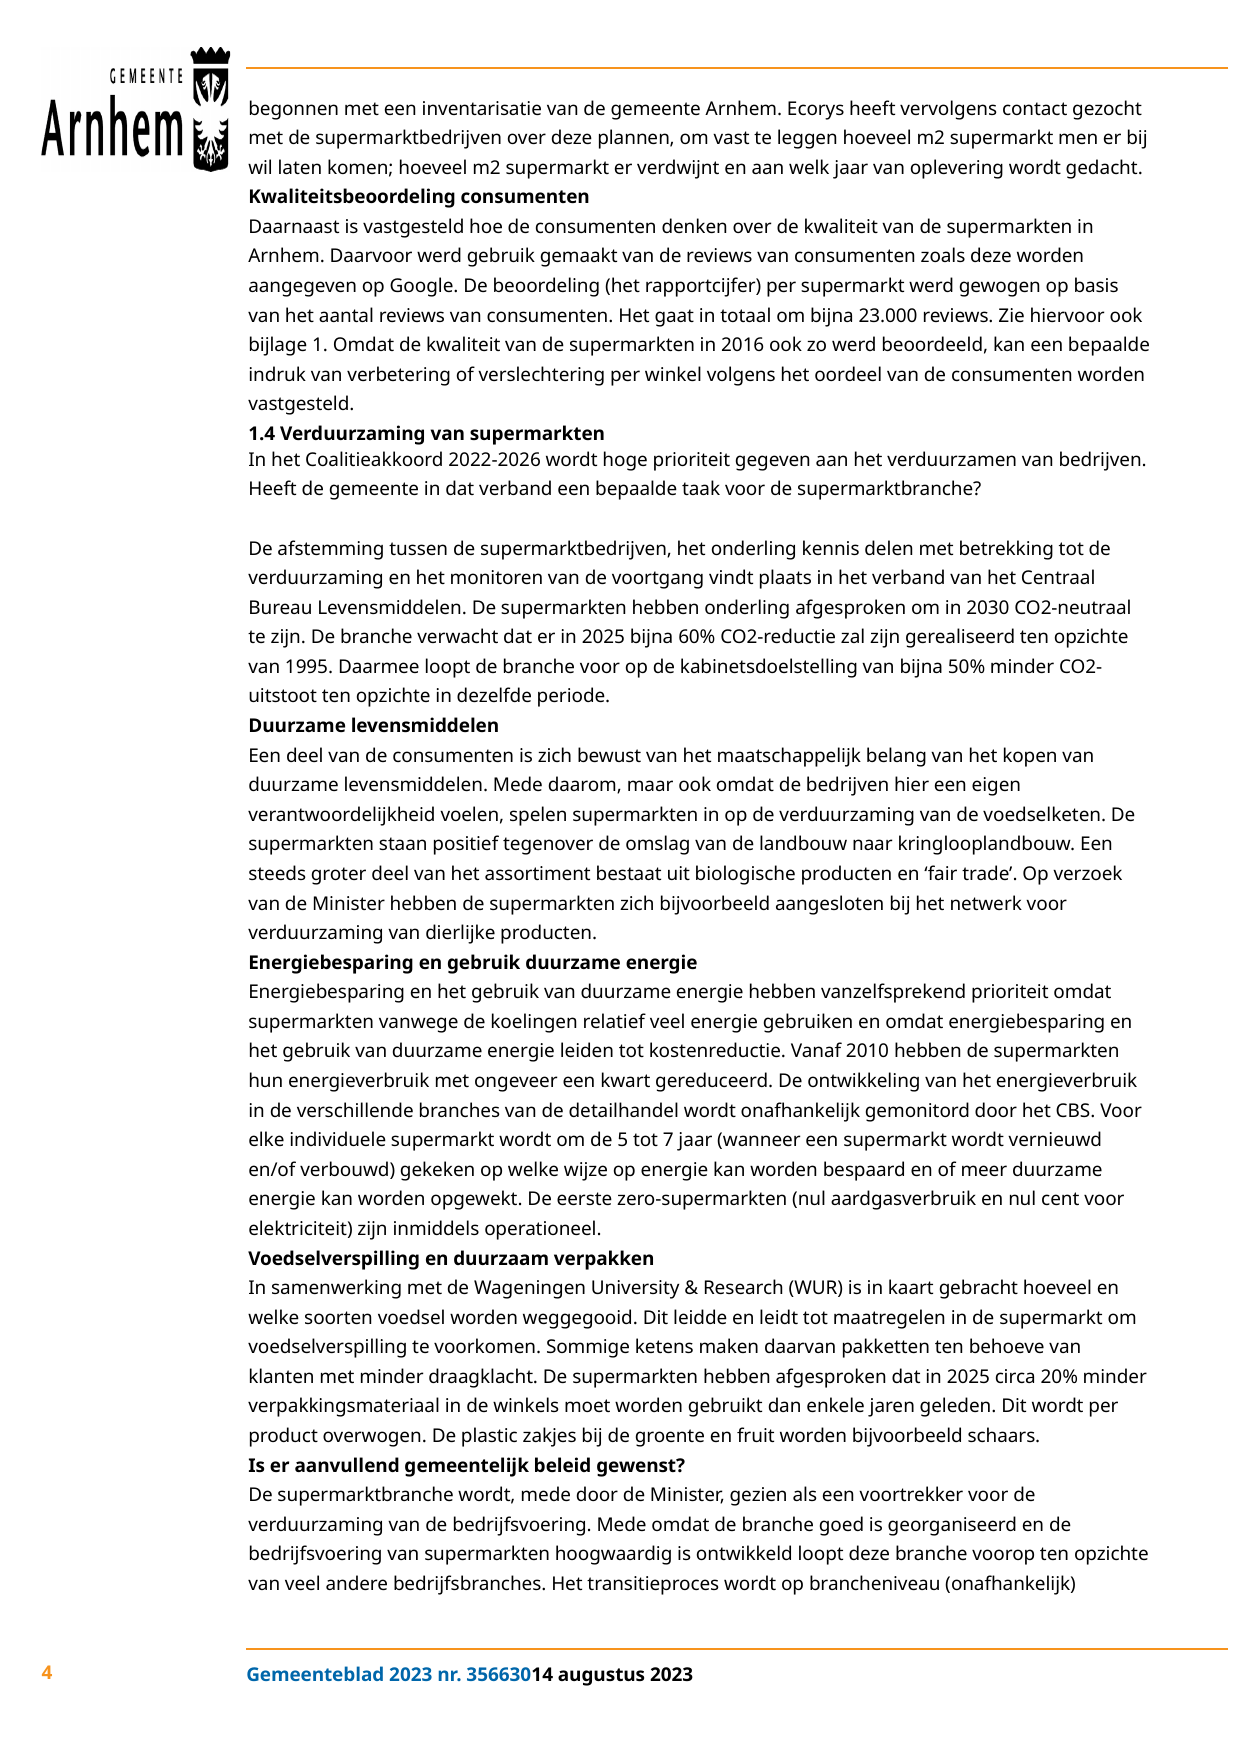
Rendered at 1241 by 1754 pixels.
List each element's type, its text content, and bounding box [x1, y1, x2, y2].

text Voedselverspilling en duurzaam verpakken [248, 1245, 1152, 1270]
text Kwaliteitsbeoordeling consumenten [248, 183, 1152, 209]
text In samenwerking met de Wageningen University & Research (WUR) is in kaart gebracht hoeveel en welke soorten voedsel worden weggegooid. Dit leidde en leidt tot maatregelen in de supermarkt om voedselverspilling te voorkomen. Sommige ketens maken daarvan pakketten ten behoeve van klanten met minder draagklacht. De supermarkten hebben afgesproken dat in 2025 circa 20% minder verpakkingsmateriaal in de winkels moet worden gebruikt dan enkele jaren geleden. Dit wordt per product overwogen. De plastic zakjes bij de groente en fruit worden bijvoorbeeld schaars. [248, 1274, 1152, 1448]
text In het Coalitieakkoord 2022-2026 wordt hoge prioriteit gegeven aan het verduurzamen van bedrijven. Heeft de gemeente in dat verband een bepaalde taak voor de supermarktbranche? [248, 446, 1152, 501]
text Energiebesparing en het gebruik van duurzame energie hebben vanzelfsprekend prioriteit omdat supermarkten vanwege de koelingen relatief veel energie gebruiken en omdat energiebesparing en het gebruik van duurzame energie leiden tot kostenreductie. Vanaf 2010 hebben de supermarkten hun energieverbruik met ongeveer een kwart gereduceerd. De ontwikkeling van het energieverbruik in de verschillende branches van de detailhandel wordt onafhankelijk gemonitord door het CBS. Voor elke individuele supermarkt wordt om de 5 tot 7 jaar (wanneer een supermarkt wordt vernieuwd en/of verbouwd) gekeken op welke wijze op energie kan worden bespaard en of meer duurzame energie kan worden opgewekt. De eerste zero-supermarkten (nul aardgasverbruik en nul cent voor elektriciteit) zijn inmiddels operationeel. [248, 978, 1152, 1241]
text 1.4 Verduurzaming van supermarkten [248, 420, 1152, 446]
text begonnen met een inventarisatie van de gemeente Arnhem. Ecorys heeft vervolgens contact gezocht met de supermarktbedrijven over deze plannen, om vast te leggen hoeveel m2 supermarkt men er bij wil laten komen; hoeveel m2 supermarkt er verdwijnt en aan welk jaar van oplevering wordt gedacht. [248, 95, 1152, 180]
text Een deel van de consumenten is zich bewust van het maatschappelijk belang van het kopen van duurzame levensmiddelen. Mede daarom, maar ook omdat de bedrijven hier een eigen verantwoordelijkheid voelen, spelen supermarkten in op de verduurzaming van de voedselketen. De supermarkten staan positief tegenover de omslag van de landbouw naar kringlooplandbouw. Een steeds groter deel van het assortiment bestaat uit biologische producten en ‘fair trade’. Op verzoek van de Minister hebben de supermarkten zich bijvoorbeeld aangesloten bij het netwerk voor verduurzaming van dierlijke producten. [248, 742, 1152, 945]
text Daarnaast is vastgesteld hoe de consumenten denken over de kwaliteit van de supermarkten in Arnhem. Daarvoor werd gebruik gemaakt van de reviews van consumenten zoals deze worden aangegeven op Google. De beoordeling (het rapportcijfer) per supermarkt werd gewogen op basis van het aantal reviews van consumenten. Het gaat in totaal om bijna 23.000 reviews. Zie hiervoor ook bijlage 1. Omdat de kwaliteit van de supermarkten in 2016 ook zo werd beoordeeld, kan een bepaalde indruk van verbetering of verslechtering per winkel volgens het oordeel van de consumenten worden vastgesteld. [248, 213, 1152, 416]
picture [41, 47, 231, 172]
text Is er aanvullend gemeentelijk beleid gewenst? [248, 1452, 1152, 1477]
text Duurzame levensmiddelen [248, 712, 1152, 738]
text De afstemming tussen de supermarktbedrijven, het onderling kennis delen met betrekking tot de verduurzaming en het monitoren van de voortgang vindt plaats in het verband van het Centraal Bureau Levensmiddelen. De supermarkten hebben onderling afgesproken om in 2030 CO2-neutraal te zijn. De branche verwacht dat er in 2025 bijna 60% CO2-reductie zal zijn gerealiseerd ten opzichte van 1995. Daarmee loopt de branche voor op de kabinetsdoelstelling van bijna 50% minder CO2-uitstoot ten opzichte in dezelfde periode. [248, 535, 1152, 708]
text Energiebesparing en gebruik duurzame energie [248, 949, 1152, 974]
text De supermarktbranche wordt, mede door de Minister, gezien als een voortrekker voor de verduurzaming van de bedrijfsvoering. Mede omdat de branche goed is georganiseerd en de bedrijfsvoering van supermarkten hoogwaardig is ontwikkeld loopt deze branche voorop ten opzichte van veel andere bedrijfsbranches. Het transitieproces wordt op brancheniveau (onafhankelijk) [248, 1481, 1152, 1596]
